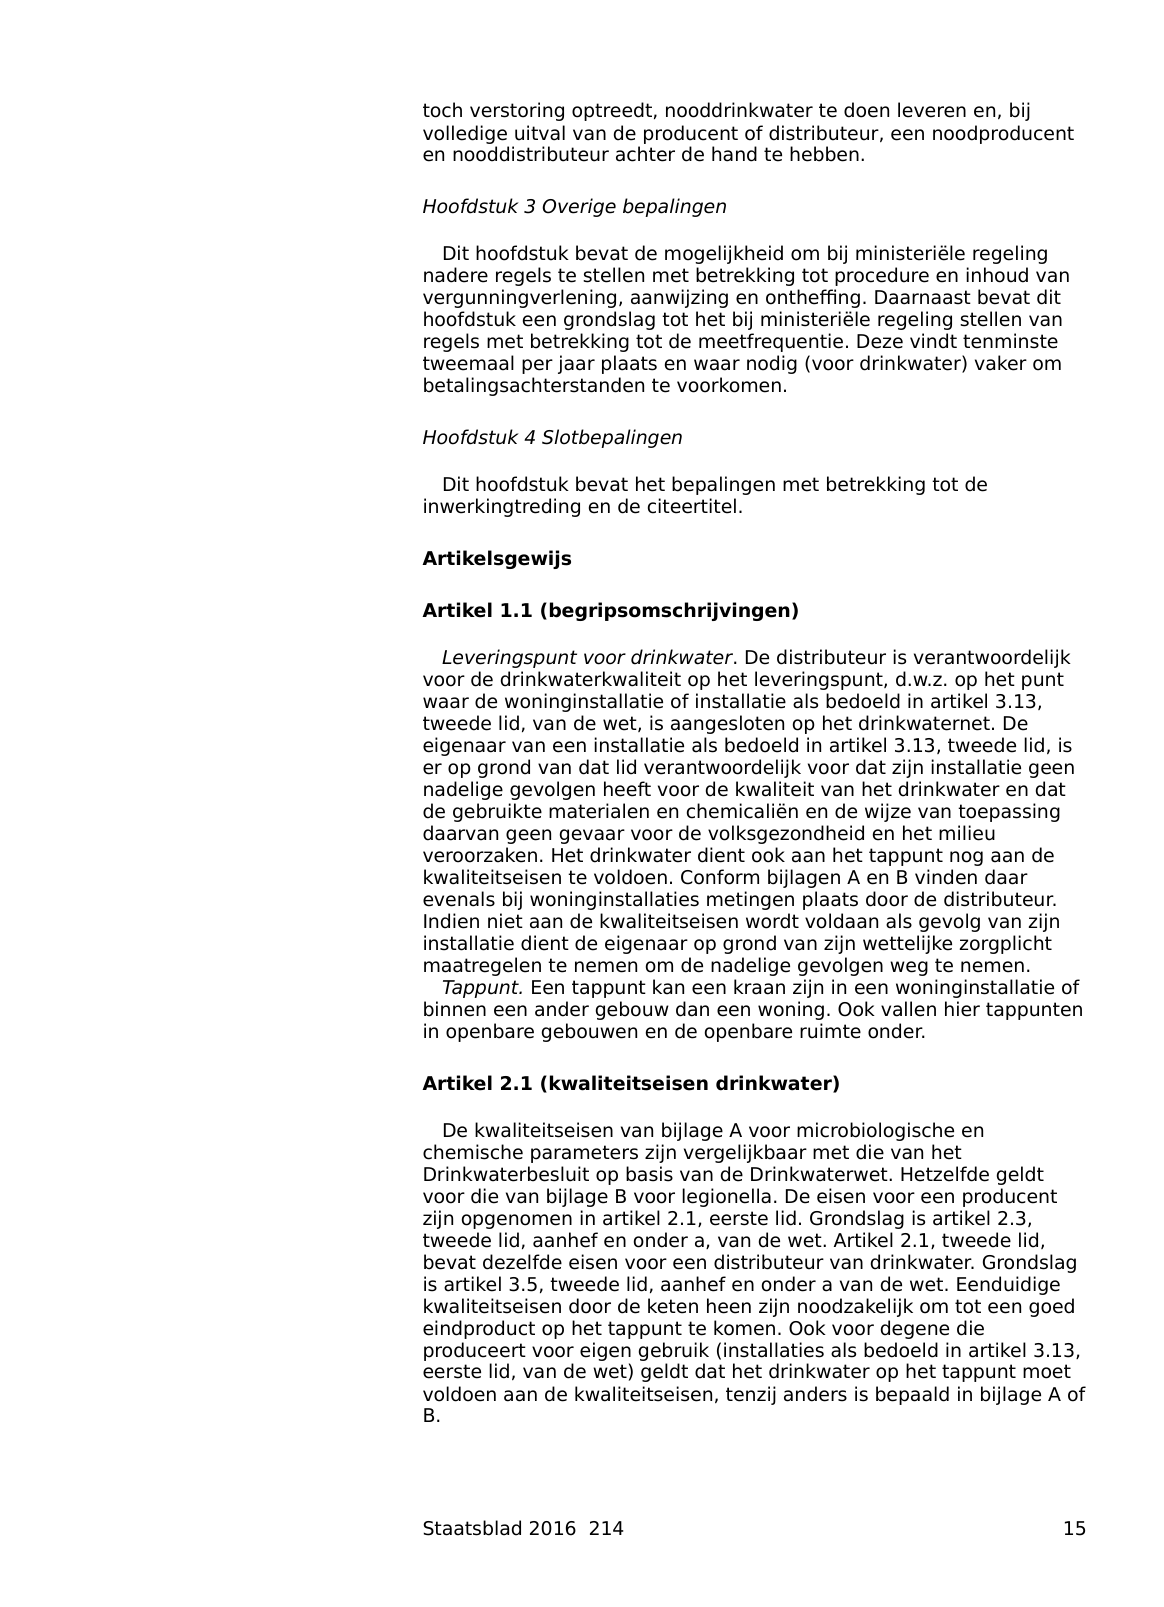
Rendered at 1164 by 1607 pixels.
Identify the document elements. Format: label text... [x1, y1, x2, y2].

text De kwaliteitseisen van bijlage A voor microbiologische en chemische parameters zijn vergelijkbaar met die van het Drinkwaterbesluit op basis van de Drinkwaterwet. Hetzelfde geldt voor die van bijlage B voor legionella. De eisen voor een producent zijn opgenomen in artikel 2.1, eerste lid. Grondslag is artikel 2.3, tweede lid, aanhef en onder a, van de wet. Artikel 2.1, tweede lid, bevat dezelfde eisen voor een distributeur van drinkwater. Grondslag is artikel 3.5, tweede lid, aanhef en onder a van de wet. Eenduidige kwaliteitseisen door de keten heen zijn noodzakelijk om tot een goed eindproduct op het tappunt te komen. Ook voor degene die produceert voor eigen gebruik (installaties als bedoeld in artikel 3.13, eerste lid, van de wet) geldt dat het drinkwater op het tappunt moet voldoen aan de kwaliteitseisen, tenzij anders is bepaald in bijlage A of B. [422, 1120, 1087, 1427]
text Tappunt. Een tappunt kan een kraan zijn in een woninginstallatie of binnen een ander gebouw dan een woning. Ook vallen hier tappunten in openbare gebouwen en de openbare ruimte onder. [422, 977, 1087, 1043]
text toch verstoring optreedt, nooddrinkwater te doen leveren en, bij volledige uitval van de producent of distributeur, een noodproducent en nooddistributeur achter de hand te hebben. [422, 100, 1087, 166]
subtitle Hoofdstuk 4 Slotbepalingen [422, 427, 1087, 449]
subtitle Hoofdstuk 3 Overige bepalingen [422, 196, 1087, 218]
subtitle Artikel 2.1 (kwaliteitseisen drinkwater) [422, 1073, 1087, 1095]
text Leveringspunt voor drinkwater. De distributeur is verantwoordelijk voor de drinkwaterkwaliteit op het leveringspunt, d.w.z. op het punt waar de woninginstallatie of installatie als bedoeld in artikel 3.13, tweede lid, van de wet, is aangesloten op het drinkwaternet. De eigenaar van een installatie als bedoeld in artikel 3.13, tweede lid, is er op grond van dat lid verantwoordelijk voor dat zijn installatie geen nadelige gevolgen heeft voor de kwaliteit van het drinkwater en dat de gebruikte materialen en chemicaliën en de wijze van toepassing daarvan geen gevaar voor de volksgezondheid en het milieu veroorzaken. Het drinkwater dient ook aan het tappunt nog aan de kwaliteitseisen te voldoen. Conform bijlagen A en B vinden daar evenals bij woninginstallaties metingen plaats door de distributeur. Indien niet aan de kwaliteitseisen wordt voldaan als gevolg van zijn installatie dient de eigenaar op grond van zijn wettelijke zorgplicht maatregelen te nemen om de nadelige gevolgen weg te nemen. [422, 647, 1087, 977]
subtitle Artikel 1.1 (begripsomschrijvingen) [422, 600, 1087, 622]
subtitle Artikelsgewijs [422, 548, 1087, 570]
text Dit hoofdstuk bevat het bepalingen met betrekking tot de inwerkingtreding en de citeertitel. [422, 474, 1087, 518]
text Dit hoofdstuk bevat de mogelijkheid om bij ministeriële regeling nadere regels te stellen met betrekking tot procedure en inhoud van vergunningverlening, aanwijzing en ontheffing. Daarnaast bevat dit hoofdstuk een grondslag tot het bij ministeriële regeling stellen van regels met betrekking tot de meetfrequentie. Deze vindt tenminste tweemaal per jaar plaats en waar nodig (voor drinkwater) vaker om betalingsachterstanden te voorkomen. [422, 243, 1087, 397]
